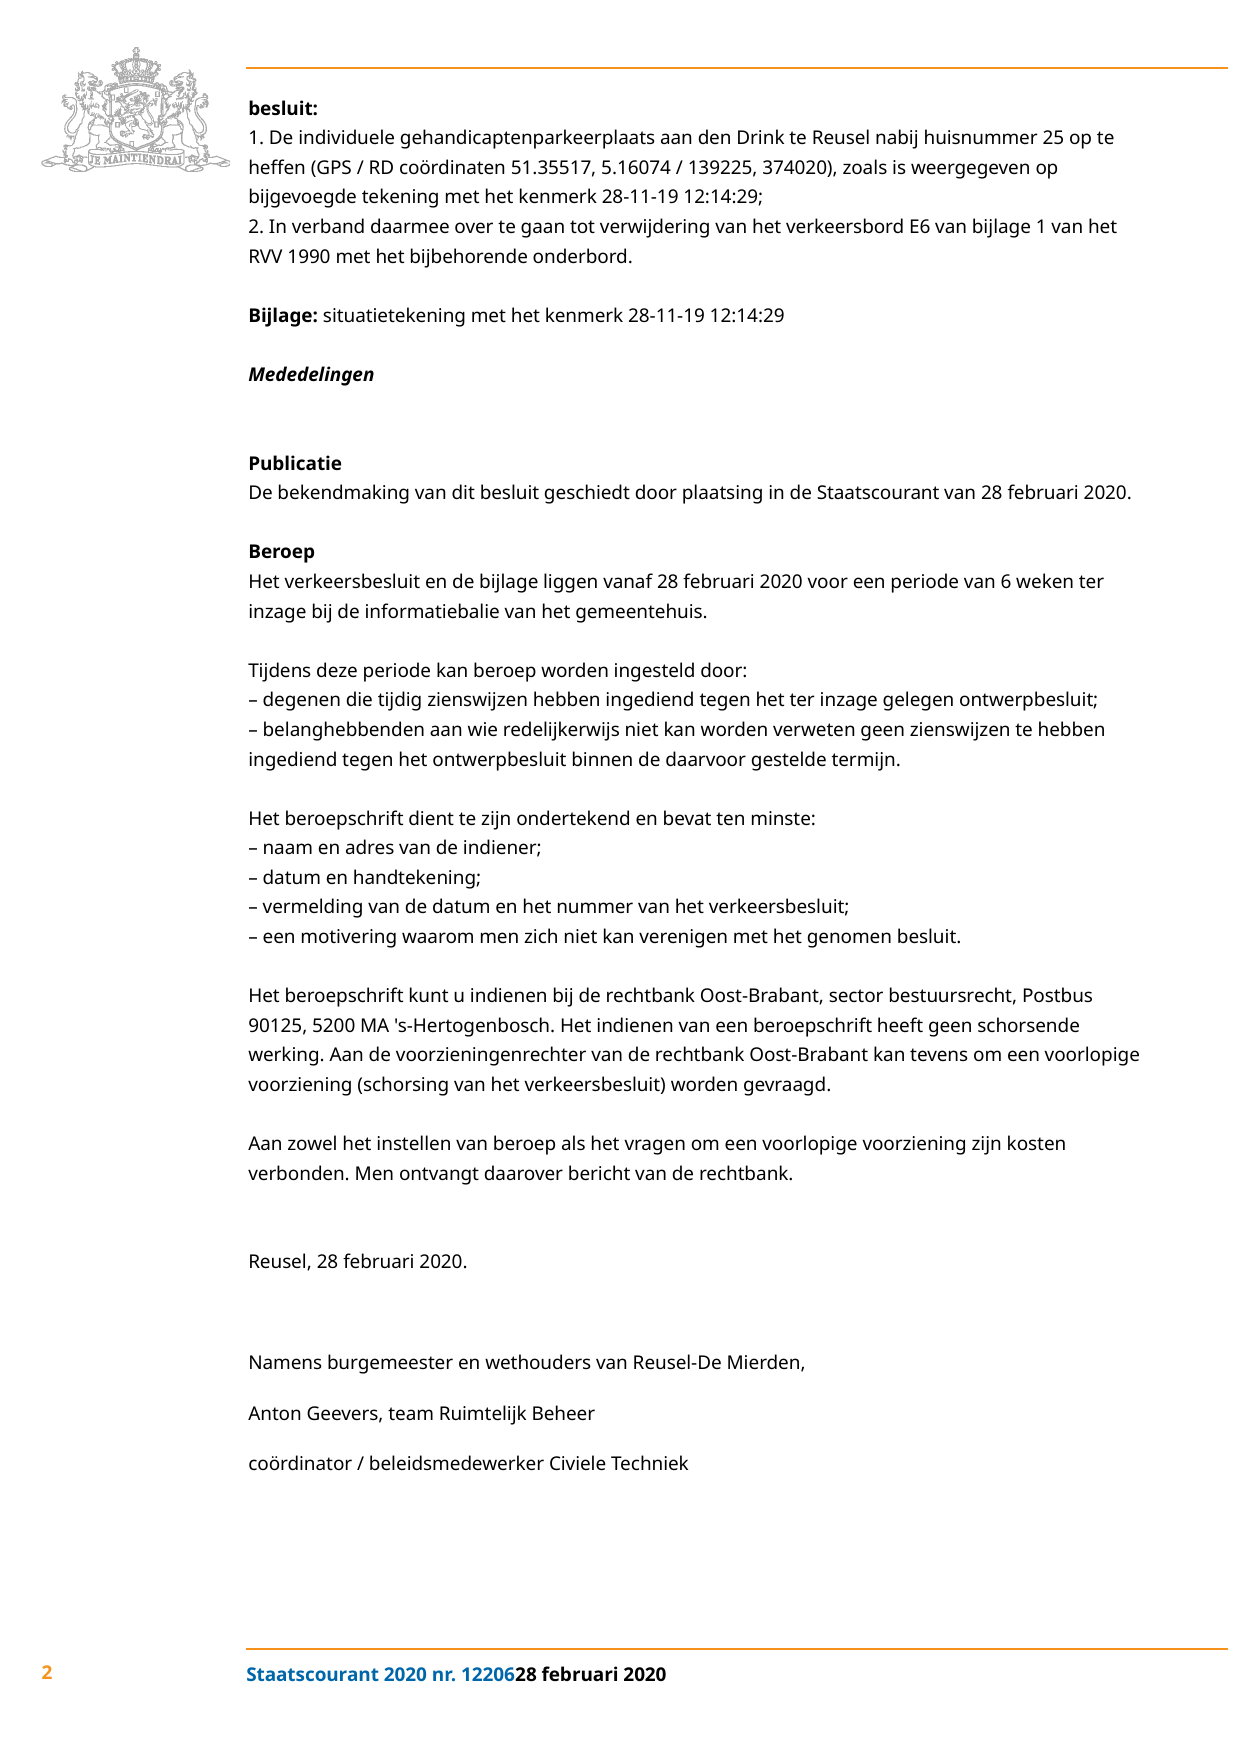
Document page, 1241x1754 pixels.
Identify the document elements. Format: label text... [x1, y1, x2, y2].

text – vermelding van de datum en het nummer van het verkeersbesluit; [248, 894, 1152, 919]
text Het verkeersbesluit en de bijlage liggen vanaf 28 februari 2020 voor een periode van 6 weken ter inzage bij de informatiebalie van het gemeentehuis. [248, 568, 1152, 623]
text Mededelingen [248, 361, 1152, 387]
text Publicatie [248, 450, 1152, 476]
text – naam en adres van de indiener; [248, 834, 1152, 860]
text Namens burgemeester en wethouders van Reusel-De Mierden, [248, 1349, 1152, 1375]
text 1. De individuele gehandicaptenparkeerplaats aan den Drink te Reusel nabij huisnummer 25 op te heffen (GPS / RD coördinaten 51.35517, 5.16074 / 139225, 374020), zoals is weergegeven op bijgevoegde tekening met het kenmerk 28-11-19 12:14:29; [248, 124, 1152, 209]
text – belanghebbenden aan wie redelijkerwijs niet kan worden verweten geen zienswijzen te hebben ingediend tegen het ontwerpbesluit binnen de daarvoor gestelde termijn. [248, 716, 1152, 771]
picture [41, 47, 231, 172]
text De bekendmaking van dit besluit geschiedt door plaatsing in de Staatscourant van 28 februari 2020. [248, 479, 1152, 505]
text Het beroepschrift kunt u indienen bij de rechtbank Oost-Brabant, sector bestuursrecht, Postbus 90125, 5200 MA 's-Hertogenbosch. Het indienen van een beroepschrift heeft geen schorsende werking. Aan de voorzieningenrechter van de rechtbank Oost-Brabant kan tevens om een voorlopige voorziening (schorsing van het verkeersbesluit) worden gevraagd. [248, 982, 1152, 1097]
text Anton Geevers, team Ruimtelijk Beheer [248, 1400, 1152, 1426]
text besluit: [248, 95, 1152, 121]
text 2. In verband daarmee over te gaan tot verwijdering van het verkeersbord E6 van bijlage 1 van het RVV 1990 met het bijbehorende onderbord. [248, 213, 1152, 268]
text – datum en handtekening; [248, 864, 1152, 890]
text Beroep [248, 539, 1152, 564]
text Bijlage: situatietekening met het kenmerk 28-11-19 12:14:29 [248, 302, 1152, 328]
text Aan zowel het instellen van beroep als het vragen om een voorlopige voorziening zijn kosten verbonden. Men ontvangt daarover bericht van de rechtbank. [248, 1130, 1152, 1186]
text coördinator / beleidsmedewerker Civiele Techniek [248, 1450, 1152, 1476]
text Tijdens deze periode kan beroep worden ingesteld door: [248, 657, 1152, 683]
text – een motivering waarom men zich niet kan verenigen met het genomen besluit. [248, 923, 1152, 949]
text – degenen die tijdig zienswijzen hebben ingediend tegen het ter inzage gelegen ontwerpbesluit; [248, 687, 1152, 712]
text Reusel, 28 februari 2020. [248, 1249, 1152, 1274]
text Het beroepschrift dient te zijn ondertekend en bevat ten minste: [248, 805, 1152, 831]
